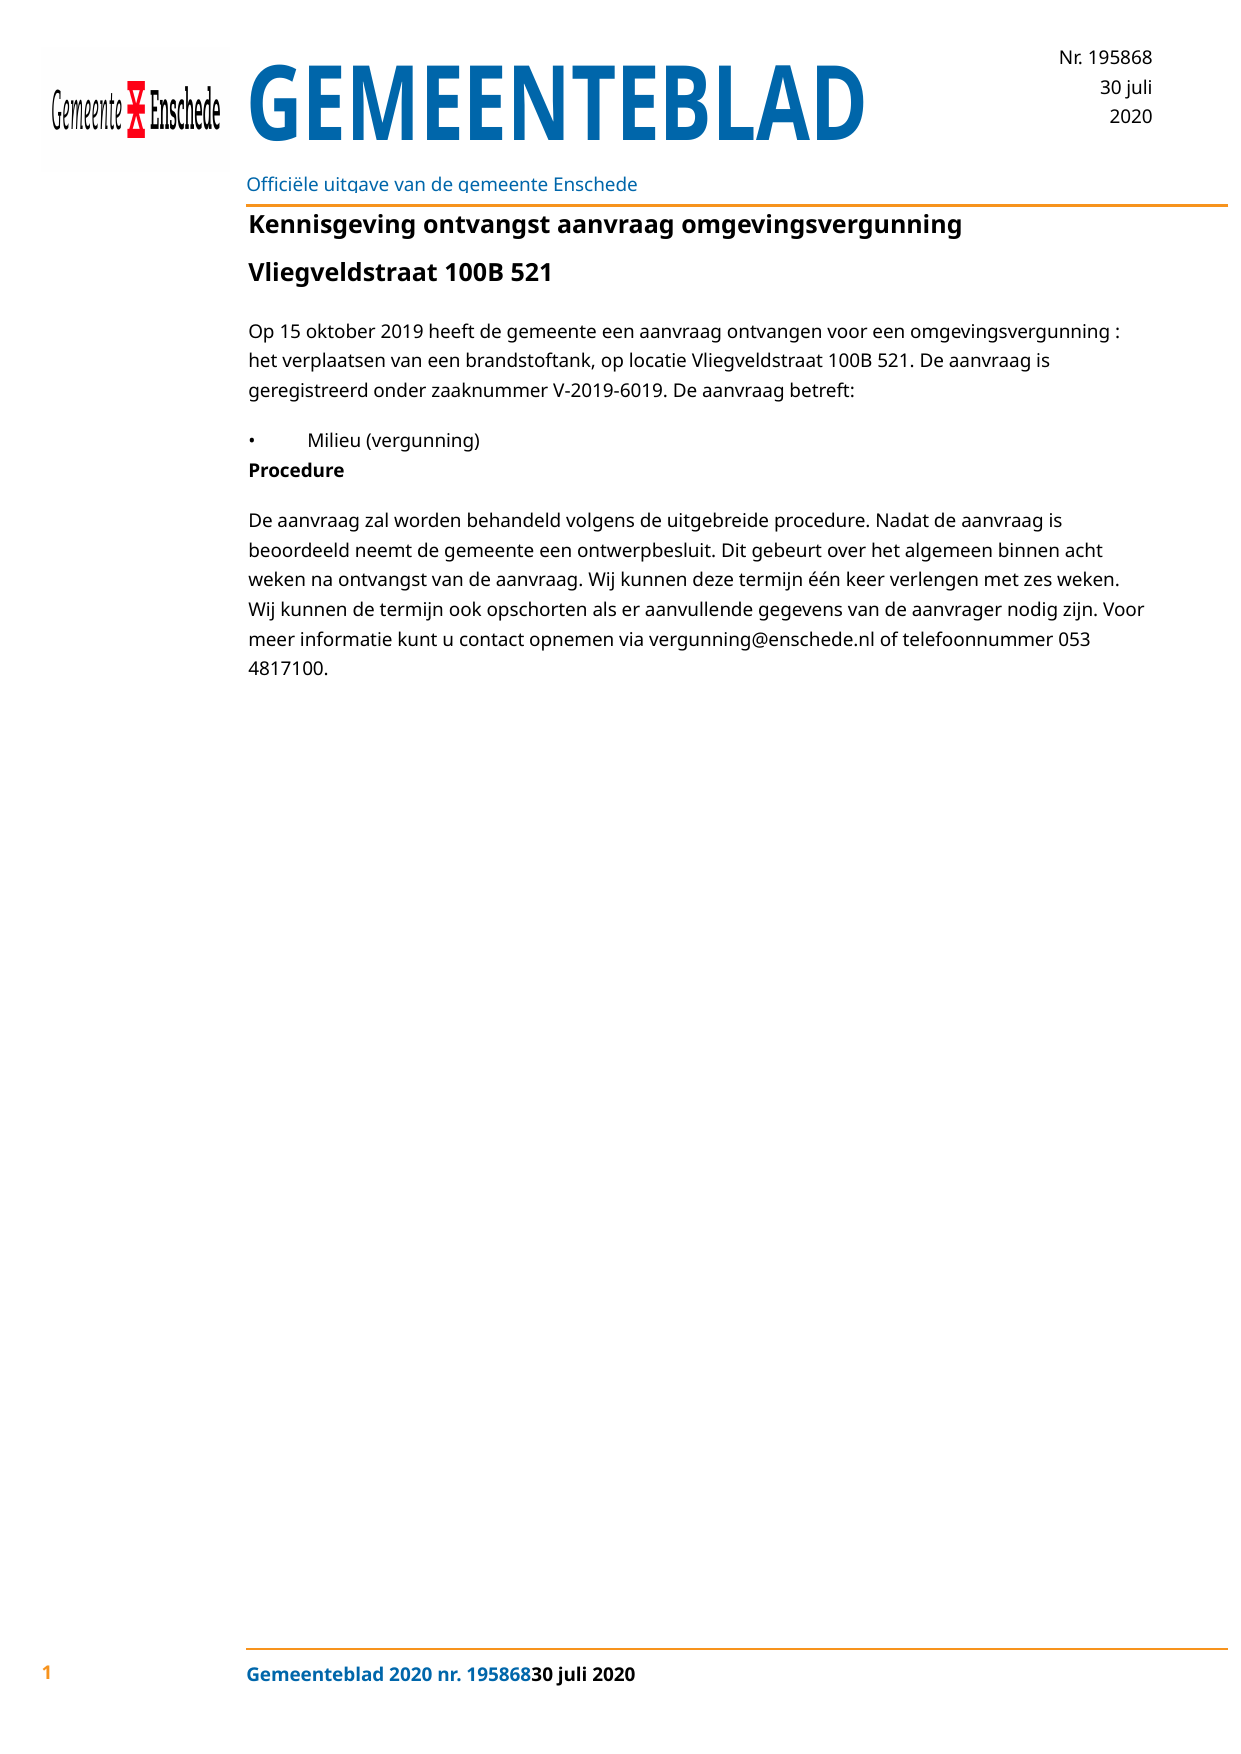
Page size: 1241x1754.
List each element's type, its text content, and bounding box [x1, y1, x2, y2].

text De aanvraag zal worden behandeld volgens de uitgebreide procedure. Nadat de aanvraag is beoordeeld neemt de gemeente een ontwerpbesluit. Dit gebeurt over het algemeen binnen acht weken na ontvangst van de aanvraag. Wij kunnen deze termijn één keer verlengen met zes weken. Wij kunnen de termijn ook opschorten als er aanvullende gegevens van de aanvrager nodig zijn. Voor meer informatie kunt u contact opnemen via vergunning@enschede.nl of telefoonnummer 053 4817100. [248, 507, 1152, 681]
text Procedure [248, 457, 1152, 483]
picture [41, 47, 231, 172]
list Milieu (vergunning) [248, 427, 1152, 453]
text Op 15 oktober 2019 heeft de gemeente een aanvraag ontvangen voor een omgevingsvergunning : het verplaatsen van een brandstoftank, op locatie Vliegveldstraat 100B 521. De aanvraag is geregistreerd onder zaaknummer V-2019-6019. De aanvraag betreft: [248, 318, 1152, 403]
text Kennisgeving ontvangst aanvraag omgevingsvergunning Vliegveldstraat 100B 521 [248, 207, 1152, 288]
